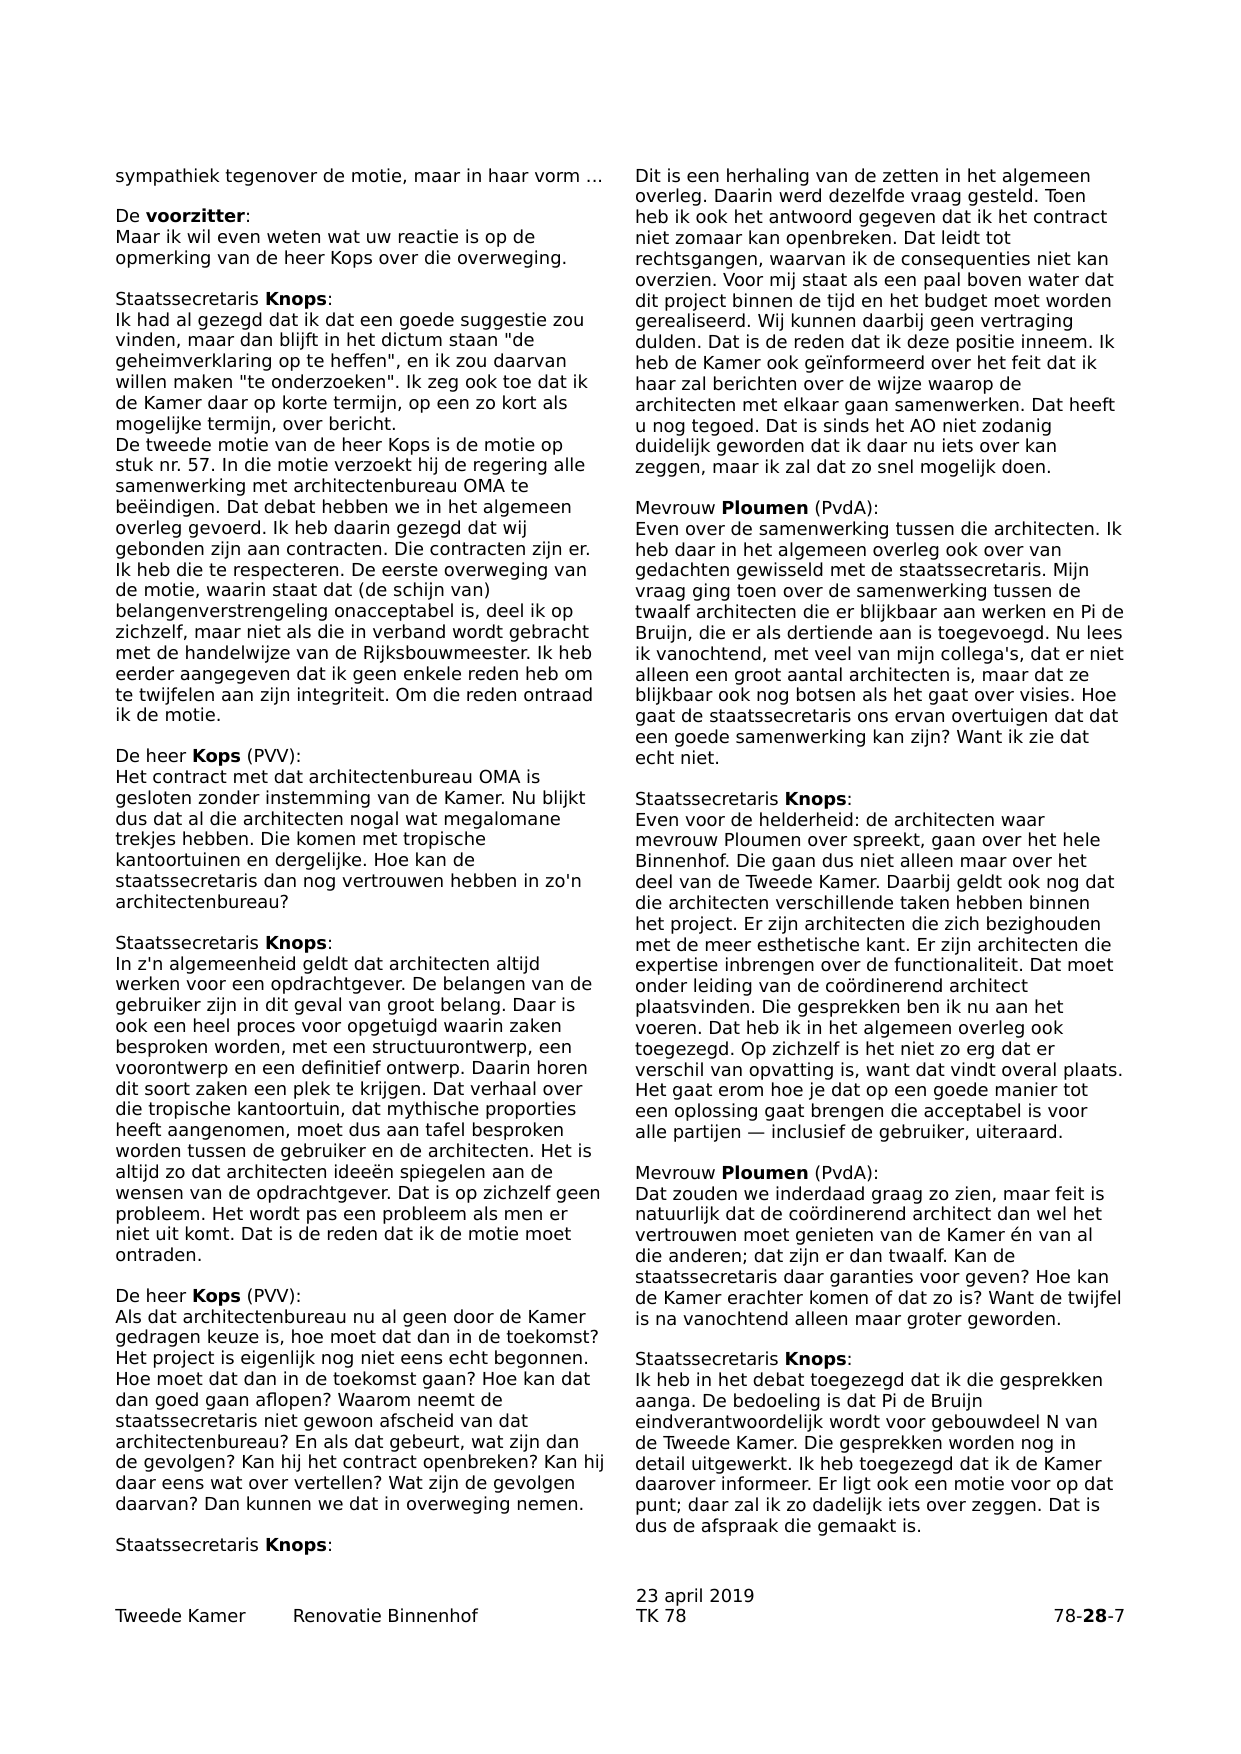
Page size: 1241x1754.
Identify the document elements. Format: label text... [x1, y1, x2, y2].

text Staatssecretaris Knops: [635, 788, 1125, 809]
text De heer Kops (PVV): [115, 1286, 605, 1306]
text Even over de samenwerking tussen die architecten. Ik heb daar in het algemeen overleg ook over van gedachten gewisseld met de staatssecretaris. Mijn vraag ging toen over de samenwerking tussen de twaalf architecten die er blijkbaar aan werken en Pi de Bruijn, die er als dertiende aan is toegevoegd. Nu lees ik vanochtend, met veel van mijn collega's, dat er niet alleen een groot aantal architecten is, maar dat ze blijkbaar ook nog botsen als het gaat over visies. Hoe gaat de staatssecretaris ons ervan overtuigen dat dat een goede samenwerking kan zijn? Want ik zie dat echt niet. [635, 518, 1125, 768]
text Ik heb in het debat toegezegd dat ik die gesprekken aanga. De bedoeling is dat Pi de Bruijn eindverantwoordelijk wordt voor gebouwdeel N van de Tweede Kamer. Die gesprekken worden nog in detail uitgewerkt. Ik heb toegezegd dat ik de Kamer daarover informeer. Er ligt ook een motie voor op dat punt; daar zal ik zo dadelijk iets over zeggen. Dat is dus de afspraak die gemaakt is. [635, 1370, 1125, 1537]
text In z'n algemeenheid geldt dat architecten altijd werken voor een opdrachtgever. De belangen van de gebruiker zijn in dit geval van groot belang. Daar is ook een heel proces voor opgetuigd waarin zaken besproken worden, met een structuurontwerp, een voorontwerp en een definitief ontwerp. Daarin horen dit soort zaken een plek te krijgen. Dat verhaal over die tropische kantoortuin, dat mythische proporties heeft aangenomen, moet dus aan tafel besproken worden tussen de gebruiker en de architecten. Het is altijd zo dat architecten ideeën spiegelen aan de wensen van de opdrachtgever. Dat is op zichzelf geen probleem. Het wordt pas een probleem als men er niet uit komt. Dat is de reden dat ik de motie moet ontraden. [115, 953, 605, 1266]
text Dat zouden we inderdaad graag zo zien, maar feit is natuurlijk dat de coördinerend architect dan wel het vertrouwen moet genieten van de Kamer én van al die anderen; dat zijn er dan twaalf. Kan de staatssecretaris daar garanties voor geven? Hoe kan de Kamer erachter komen of dat zo is? Want de twijfel is na vanochtend alleen maar groter geworden. [635, 1183, 1125, 1329]
text sympathiek tegenover de motie, maar in haar vorm ... [115, 165, 605, 186]
text Maar ik wil even weten wat uw reactie is op de opmerking van de heer Kops over die overweging. [115, 227, 605, 268]
text De heer Kops (PVV): [115, 746, 605, 767]
text De tweede motie van de heer Kops is de motie op stuk nr. 57. In die motie verzoekt hij de regering alle samenwerking met architectenbureau OMA te beëindigen. Dat debat hebben we in het algemeen overleg gevoerd. Ik heb daarin gezegd dat wij gebonden zijn aan contracten. Die contracten zijn er. Ik heb die te respecteren. De eerste overweging van de motie, waarin staat dat (de schijn van) belangenverstrengeling onacceptabel is, deel ik op zichzelf, maar niet als die in verband wordt gebracht met de handelwijze van de Rijksbouwmeester. Ik heb eerder aangegeven dat ik geen enkele reden heb om te twijfelen aan zijn integriteit. Om die reden ontraad ik de motie. [115, 434, 605, 726]
text Mevrouw Ploumen (PvdA): [635, 498, 1125, 518]
text Even voor de helderheid: de architecten waar mevrouw Ploumen over spreekt, gaan over het hele Binnenhof. Die gaan dus niet alleen maar over het deel van de Tweede Kamer. Daarbij geldt ook nog dat die architecten verschillende taken hebben binnen het project. Er zijn architecten die zich bezighouden met de meer esthetische kant. Er zijn architecten die expertise inbrengen over de functionaliteit. Dat moet onder leiding van de coördinerend architect plaatsvinden. Die gesprekken ben ik nu aan het voeren. Dat heb ik in het algemeen overleg ook toegezegd. Op zichzelf is het niet zo erg dat er verschil van opvatting is, want dat vindt overal plaats. Het gaat erom hoe je dat op een goede manier tot een oplossing gaat brengen die acceptabel is voor alle partijen — inclusief de gebruiker, uiteraard. [635, 809, 1125, 1143]
text Als dat architectenbureau nu al geen door de Kamer gedragen keuze is, hoe moet dat dan in de toekomst? Het project is eigenlijk nog niet eens echt begonnen. Hoe moet dat dan in de toekomst gaan? Hoe kan dat dan goed gaan aflopen? Waarom neemt de staatssecretaris niet gewoon afscheid van dat architectenbureau? En als dat gebeurt, wat zijn dan de gevolgen? Kan hij het contract openbreken? Kan hij daar eens wat over vertellen? Wat zijn de gevolgen daarvan? Dan kunnen we dat in overweging nemen. [115, 1306, 605, 1515]
text Het contract met dat architectenbureau OMA is gesloten zonder instemming van de Kamer. Nu blijkt dus dat al die architecten nogal wat megalomane trekjes hebben. Die komen met tropische kantoortuinen en dergelijke. Hoe kan de staatssecretaris dan nog vertrouwen hebben in zo'n architectenbureau? [115, 767, 605, 912]
text Staatssecretaris Knops: [635, 1349, 1125, 1370]
text Ik had al gezegd dat ik dat een goede suggestie zou vinden, maar dan blijft in het dictum staan "de geheimverklaring op te heffen", en ik zou daarvan willen maken "te onderzoeken". Ik zeg ook toe dat ik de Kamer daar op korte termijn, op een zo kort als mogelijke termijn, over bericht. [115, 309, 605, 434]
text Staatssecretaris Knops: [115, 288, 605, 309]
text Mevrouw Ploumen (PvdA): [635, 1163, 1125, 1183]
text De voorzitter: [115, 206, 605, 227]
text Staatssecretaris Knops: [115, 932, 605, 953]
text Staatssecretaris Knops: [115, 1535, 605, 1556]
text Dit is een herhaling van de zetten in het algemeen overleg. Daarin werd dezelfde vraag gesteld. Toen heb ik ook het antwoord gegeven dat ik het contract niet zomaar kan openbreken. Dat leidt tot rechtsgangen, waarvan ik de consequenties niet kan overzien. Voor mij staat als een paal boven water dat dit project binnen de tijd en het budget moet worden gerealiseerd. Wij kunnen daarbij geen vertraging dulden. Dat is de reden dat ik deze positie inneem. Ik heb de Kamer ook geïnformeerd over het feit dat ik haar zal berichten over de wijze waarop de architecten met elkaar gaan samenwerken. Dat heeft u nog tegoed. Dat is sinds het AO niet zodanig duidelijk geworden dat ik daar nu iets over kan zeggen, maar ik zal dat zo snel mogelijk doen. [635, 165, 1125, 478]
